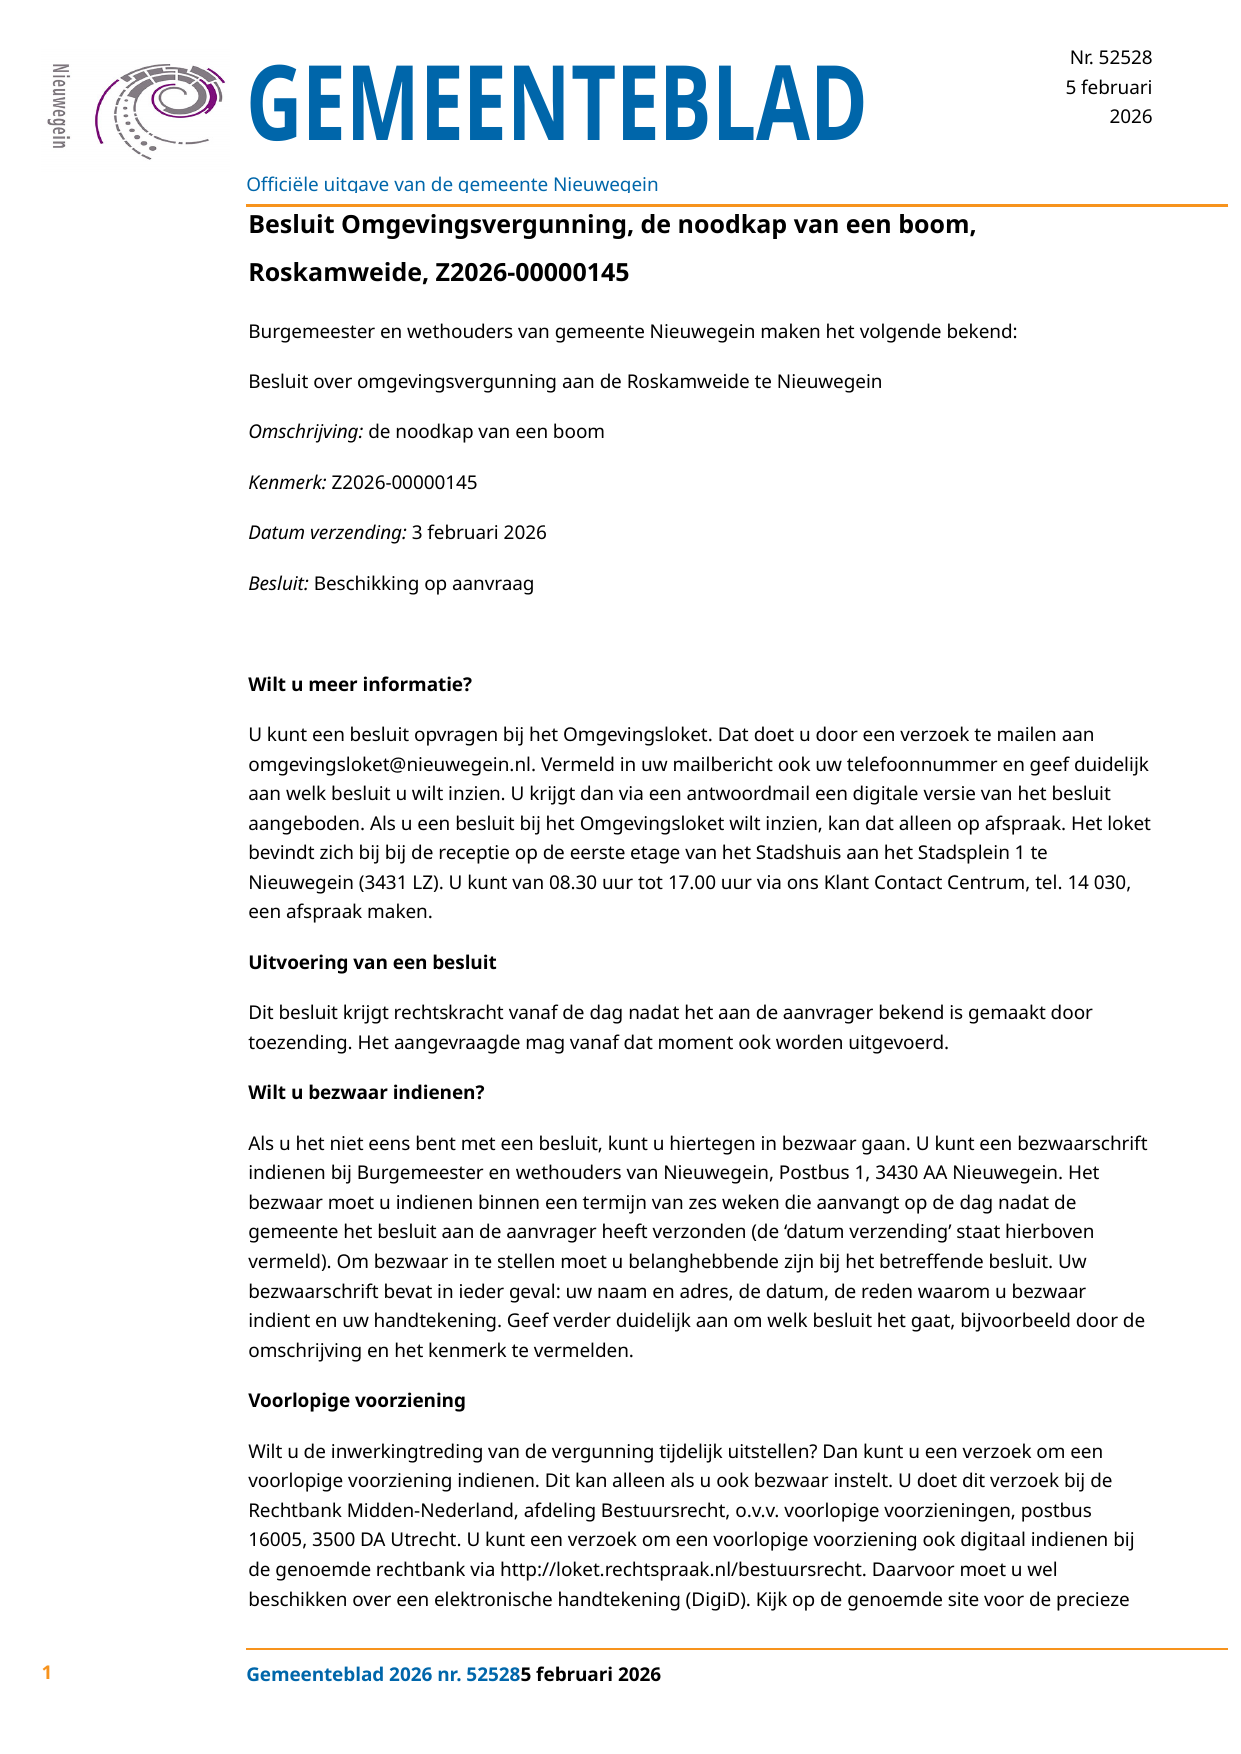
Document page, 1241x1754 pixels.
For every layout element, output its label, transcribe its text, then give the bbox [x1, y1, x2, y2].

text Wilt u de inwerkingtreding van de vergunning tijdelijk uitstellen? Dan kunt u een verzoek om een voorlopige voorziening indienen. Dit kan alleen als u ook bezwaar instelt. U doet dit verzoek bij de Rechtbank Midden-Nederland, afdeling Bestuursrecht, o.v.v. voorlopige voorzieningen, postbus 16005, 3500 DA Utrecht. U kunt een verzoek om een voorlopige voorziening ook digitaal indienen bij de genoemde rechtbank via http://loket.rechtspraak.nl/bestuursrecht. Daarvoor moet u wel beschikken over een elektronische handtekening (DigiD). Kijk op de genoemde site voor de precieze [248, 1438, 1152, 1612]
text Wilt u meer informatie? [248, 671, 1152, 697]
text U kunt een besluit opvragen bij het Omgevingsloket. Dat doet u door een verzoek te mailen aan omgevingsloket@nieuwegein.nl. Vermeld in uw mailbericht ook uw telefoonnummer en geef duidelijk aan welk besluit u wilt inzien. U krijgt dan via een antwoordmail een digitale versie van het besluit aangeboden. Als u een besluit bij het Omgevingsloket wilt inzien, kan dat alleen op afspraak. Het loket bevindt zich bij bij de receptie op de eerste etage van het Stadshuis aan het Stadsplein 1 te Nieuwegein (3431 LZ). U kunt van 08.30 uur tot 17.00 uur via ons Klant Contact Centrum, tel. 14 030, een afspraak maken. [248, 721, 1152, 924]
text Voorlopige voorziening [248, 1387, 1152, 1413]
text Besluit Omgevingsvergunning, de noodkap van een boom, Roskamweide, Z2026-00000145 [248, 207, 1152, 288]
text Datum verzending: 3 februari 2026 [248, 519, 1152, 545]
text Burgemeester en wethouders van gemeente Nieuwegein maken het volgende bekend: [248, 318, 1152, 344]
text Dit besluit krijgt rechtskracht vanaf de dag nadat het aan de aanvrager bekend is gemaakt door toezending. Het aangevraagde mag vanaf dat moment ook worden uitgevoerd. [248, 999, 1152, 1055]
text Besluit: Beschikking op aanvraag [248, 570, 1152, 596]
text Als u het niet eens bent met een besluit, kunt u hiertegen in bezwaar gaan. U kunt een bezwaarschrift indienen bij Burgemeester en wethouders van Nieuwegein, Postbus 1, 3430 AA Nieuwegein. Het bezwaar moet u indienen binnen een termijn van zes weken die aanvangt op de dag nadat de gemeente het besluit aan de aanvrager heeft verzonden (de ‘datum verzending’ staat hierboven vermeld). Om bezwaar in te stellen moet u belanghebbende zijn bij het betreffende besluit. Uw bezwaarschrift bevat in ieder geval: uw naam en adres, de datum, de reden waarom u bezwaar indient en uw handtekening. Geef verder duidelijk aan om welk besluit het gaat, bijvoorbeeld door de omschrijving en het kenmerk te vermelden. [248, 1130, 1152, 1363]
text Besluit over omgevingsvergunning aan de Roskamweide te Nieuwegein [248, 368, 1152, 394]
text Omschrijving: de noodkap van een boom [248, 419, 1152, 444]
picture [41, 47, 231, 172]
text Kenmerk: Z2026-00000145 [248, 469, 1152, 495]
text Uitvoering van een besluit [248, 949, 1152, 975]
text Wilt u bezwaar indienen? [248, 1079, 1152, 1105]
